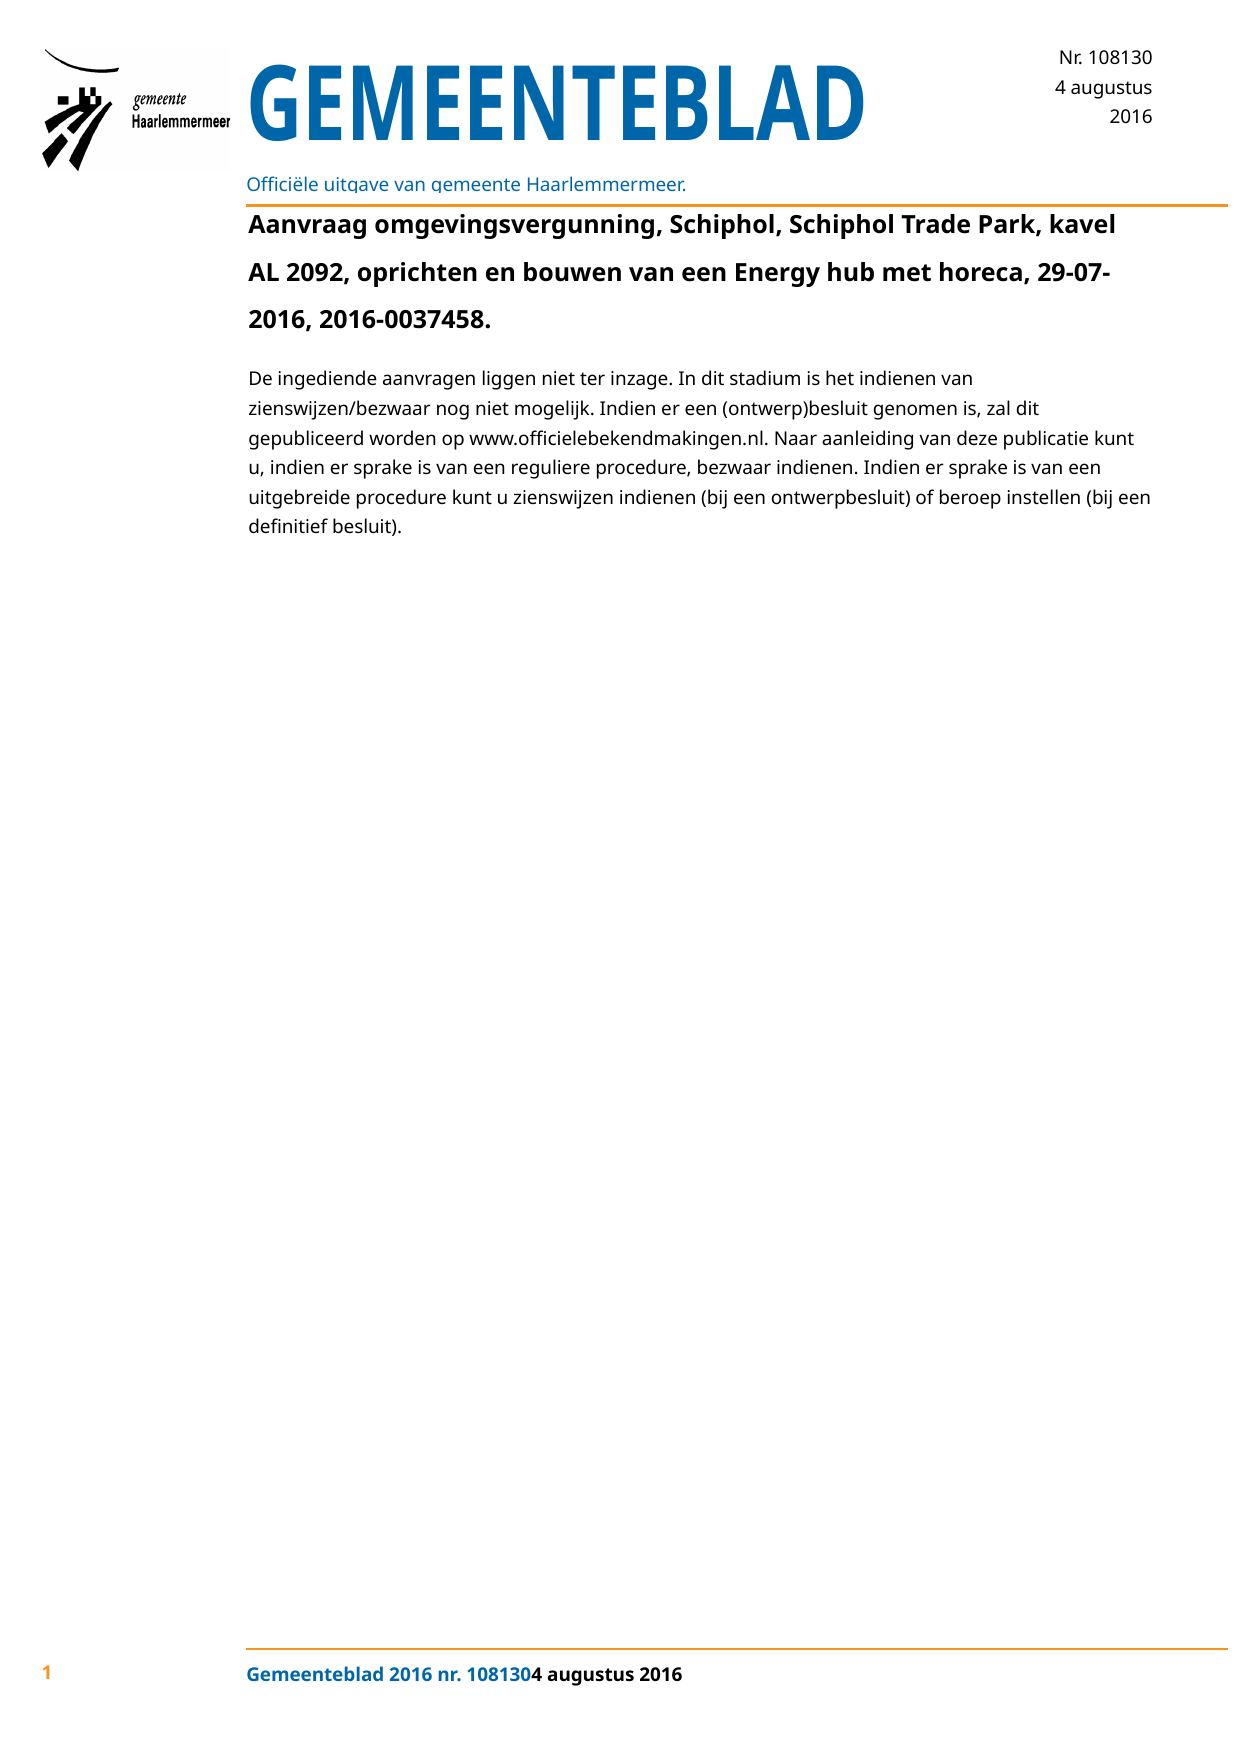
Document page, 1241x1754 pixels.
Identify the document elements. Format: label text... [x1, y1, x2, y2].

text Aanvraag omgevingsvergunning, Schiphol, Schiphol Trade Park, kavel AL 2092, oprichten en bouwen van een Energy hub met horeca, 29-07-2016, 2016-0037458. [248, 207, 1152, 336]
picture [41, 47, 231, 172]
text De ingediende aanvragen liggen niet ter inzage. In dit stadium is het indienen van zienswijzen/bezwaar nog niet mogelijk. Indien er een (ontwerp)besluit genomen is, zal dit gepubliceerd worden op www.officielebekendmakingen.nl. Naar aanleiding van deze publicatie kunt u, indien er sprake is van een reguliere procedure, bezwaar indienen. Indien er sprake is van een uitgebreide procedure kunt u zienswijzen indienen (bij een ontwerpbesluit) of beroep instellen (bij een definitief besluit). [248, 366, 1152, 539]
